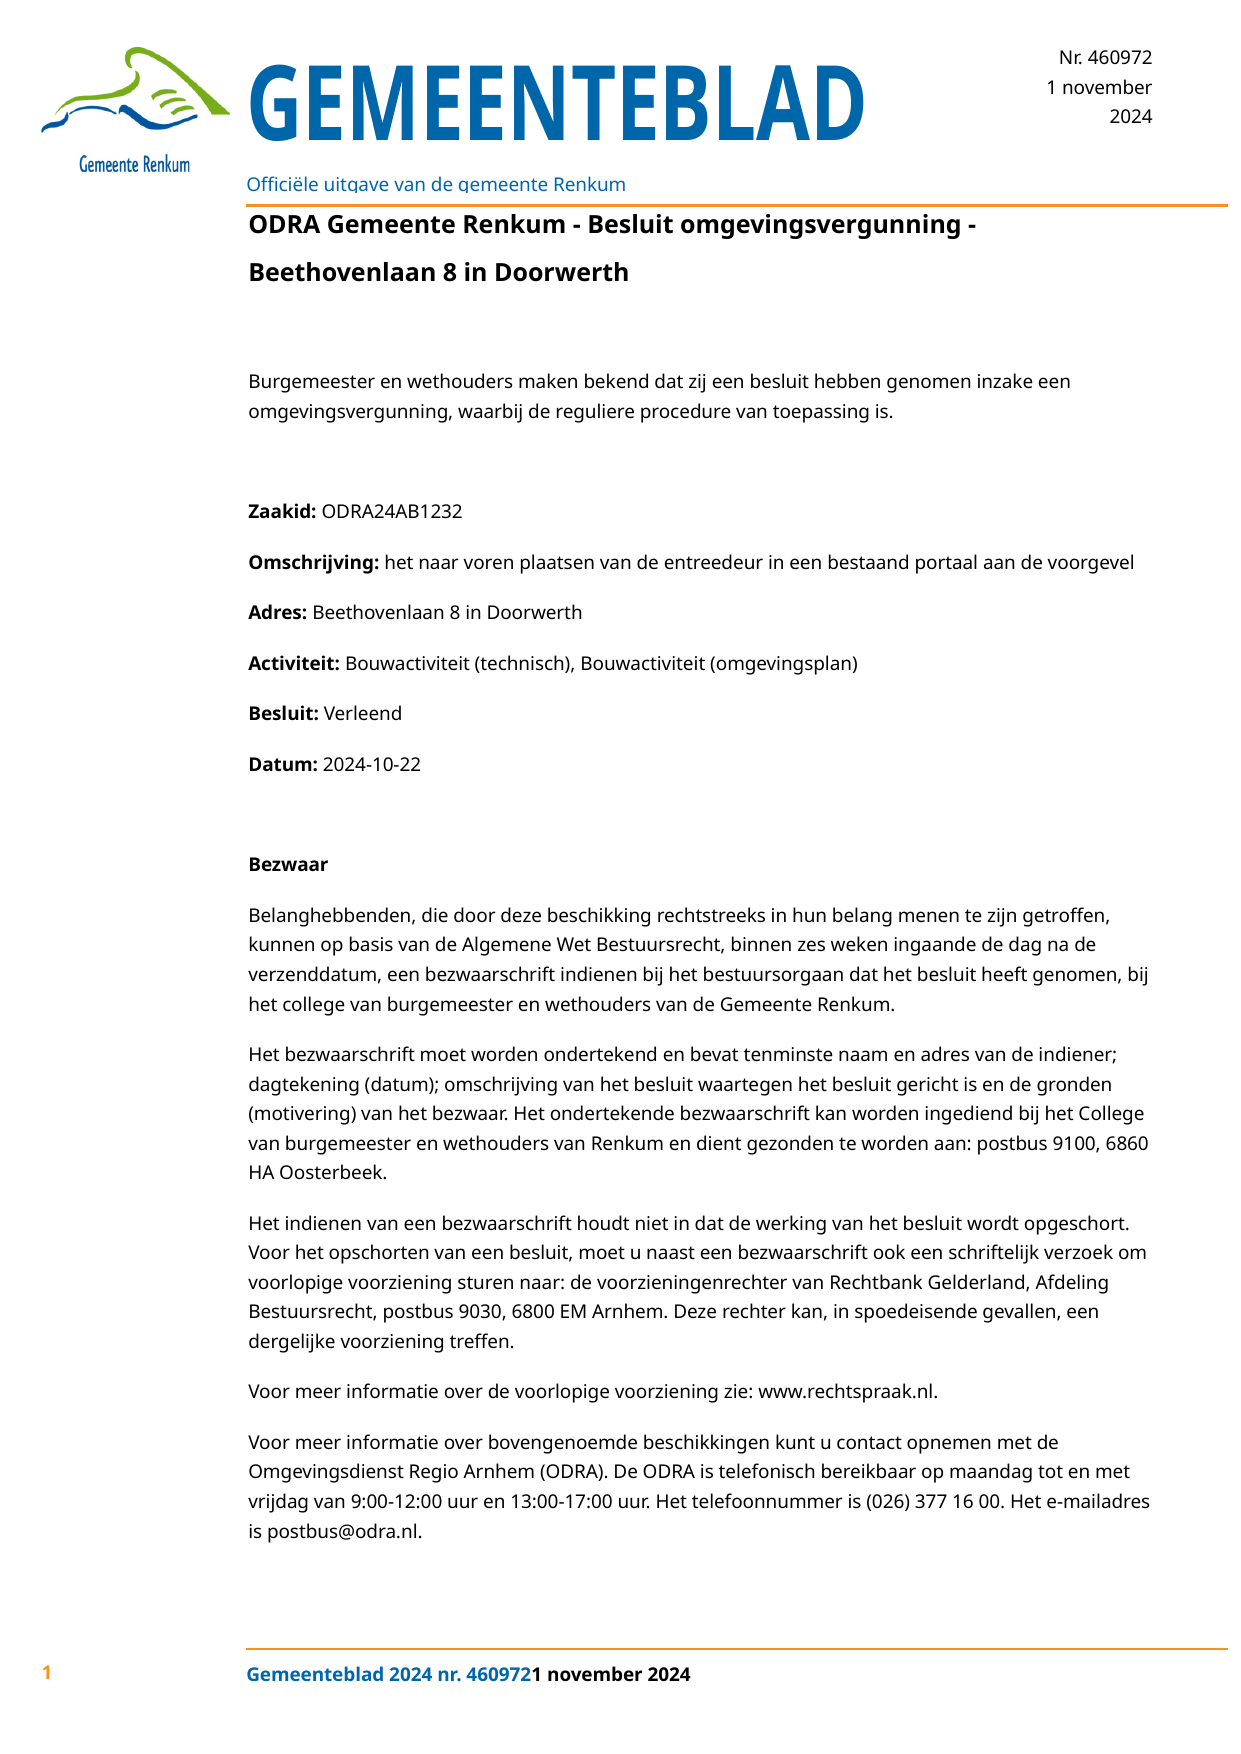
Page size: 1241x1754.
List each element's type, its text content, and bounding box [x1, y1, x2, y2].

picture [41, 47, 231, 172]
text Belanghebbenden, die door deze beschikking rechtstreeks in hun belang menen te zijn getroffen, kunnen op basis van de Algemene Wet Bestuursrecht, binnen zes weken ingaande de dag na de verzenddatum, een bezwaarschrift indienen bij het bestuursorgaan dat het besluit heeft genomen, bij het college van burgemeester en wethouders van de Gemeente Renkum. [248, 902, 1152, 1017]
text Zaakid: ODRA24AB1232 [248, 499, 1152, 524]
text Bezwaar [248, 852, 1152, 877]
text Omschrijving: het naar voren plaatsen van de entreedeur in een bestaand portaal aan de voorgevel [248, 549, 1152, 575]
text Voor meer informatie over bovengenoemde beschikkingen kunt u contact opnemen met de Omgevingsdienst Regio Arnhem (ODRA). De ODRA is telefonisch bereikbaar op maandag tot en met vrijdag van 9:00-12:00 uur en 13:00-17:00 uur. Het telefoonnummer is (026) 377 16 00. Het e-mailadres is postbus@odra.nl. [248, 1429, 1152, 1544]
text Datum: 2024-10-22 [248, 751, 1152, 777]
text Voor meer informatie over de voorlopige voorziening zie: www.rechtspraak.nl. [248, 1379, 1152, 1404]
text Het bezwaarschrift moet worden ondertekend en bevat tenminste naam en adres van de indiener; dagtekening (datum); omschrijving van het besluit waartegen het besluit gericht is en de gronden (motivering) van het bezwaar. Het ondertekende bezwaarschrift kan worden ingediend bij het College van burgemeester en wethouders van Renkum en dient gezonden te worden aan: postbus 9100, 6860 HA Oosterbeek. [248, 1041, 1152, 1185]
text Burgemeester en wethouders maken bekend dat zij een besluit hebben genomen inzake een omgevingsvergunning, waarbij de reguliere procedure van toepassing is. [248, 368, 1152, 424]
text Activiteit: Bouwactiviteit (technisch), Bouwactiviteit (omgevingsplan) [248, 650, 1152, 676]
text Adres: Beethovenlaan 8 in Doorwerth [248, 599, 1152, 625]
text Besluit: Verleend [248, 700, 1152, 726]
text Het indienen van een bezwaarschrift houdt niet in dat de werking van het besluit wordt opgeschort. Voor het opschorten van een besluit, moet u naast een bezwaarschrift ook een schriftelijk verzoek om voorlopige voorziening sturen naar: de voorzieningenrechter van Rechtbank Gelderland, Afdeling Bestuursrecht, postbus 9030, 6800 EM Arnhem. Deze rechter kan, in spoedeisende gevallen, een dergelijke voorziening treffen. [248, 1210, 1152, 1354]
text ODRA Gemeente Renkum - Besluit omgevingsvergunning - Beethovenlaan 8 in Doorwerth [248, 207, 1152, 288]
